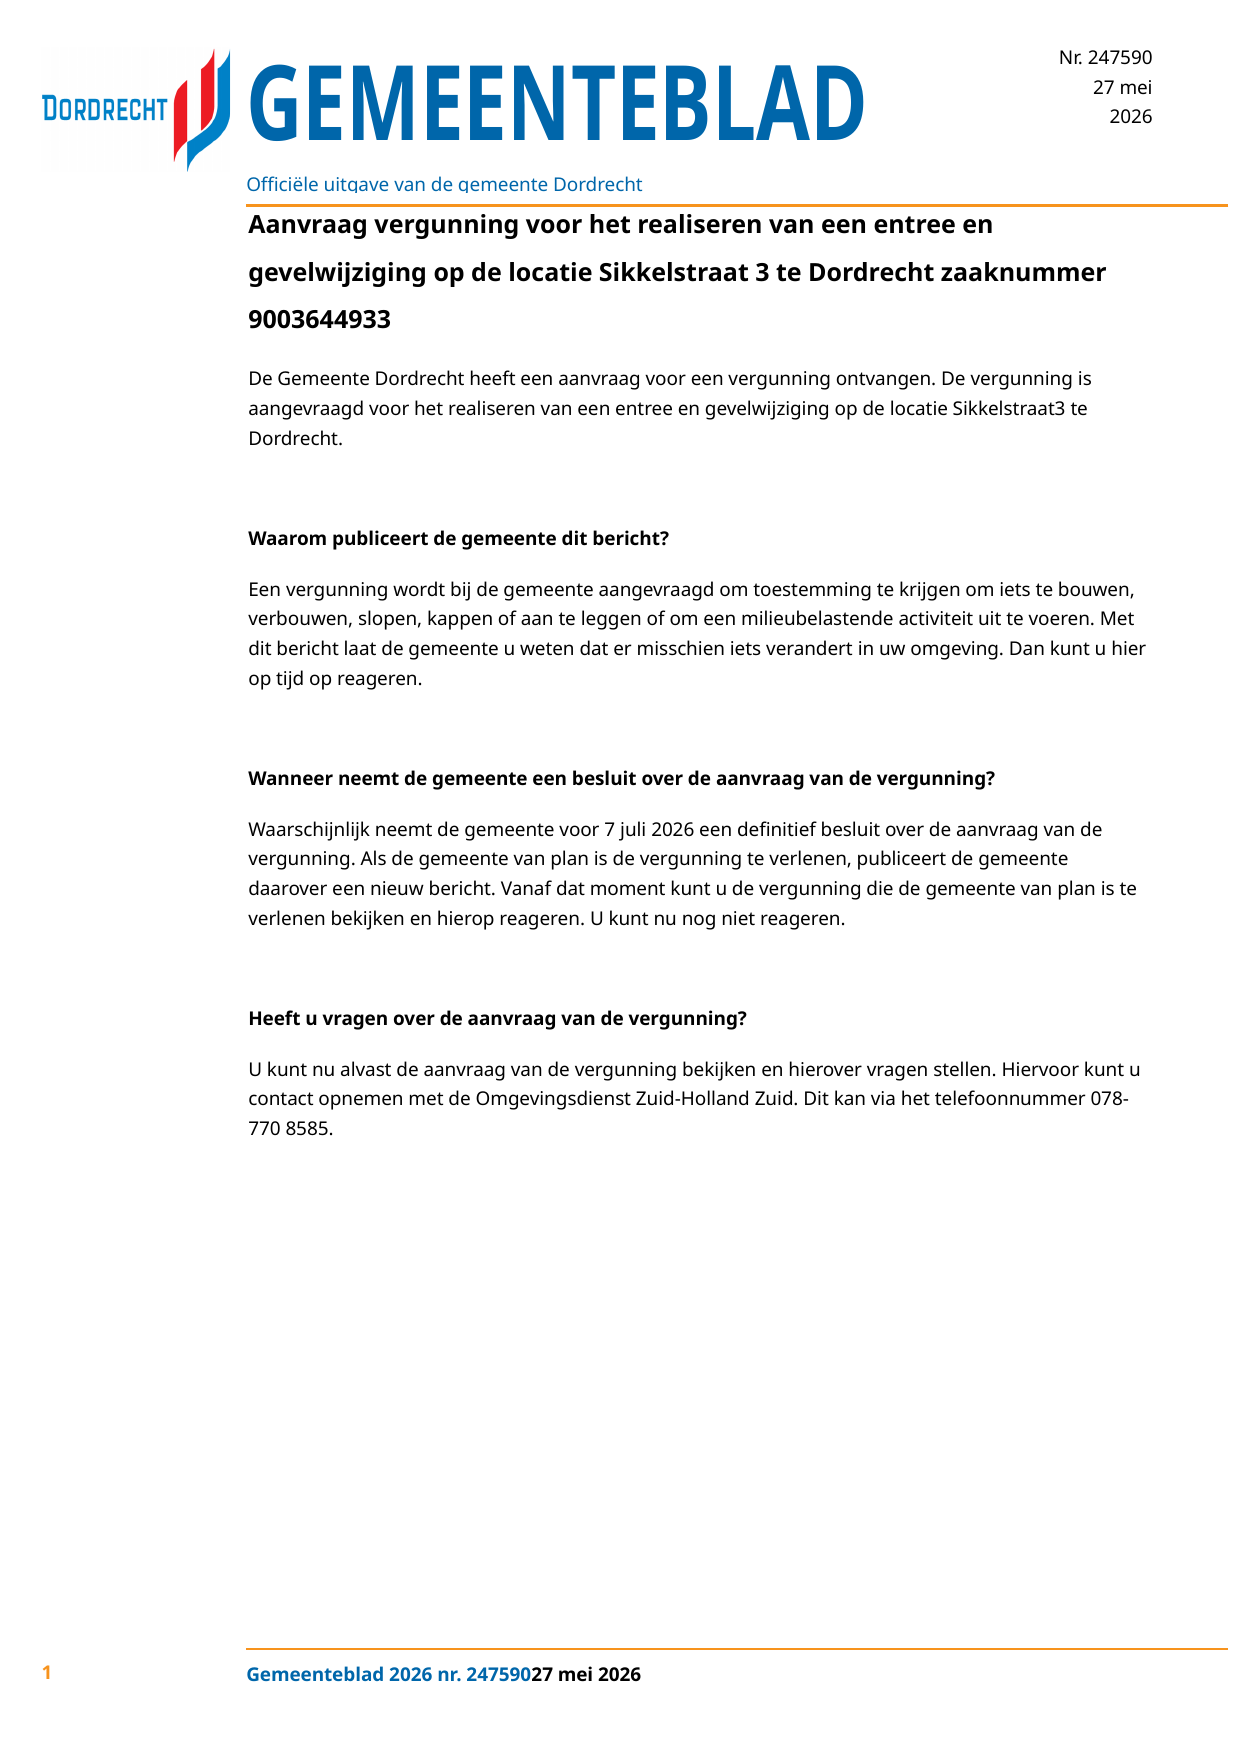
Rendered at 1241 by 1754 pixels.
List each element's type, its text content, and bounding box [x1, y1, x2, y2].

picture [41, 47, 231, 172]
text U kunt nu alvast de aanvraag van de vergunning bekijken en hierover vragen stellen. Hiervoor kunt u contact opnemen met de Omgevingsdienst Zuid-Holland Zuid. Dit kan via het telefoonnummer 078-770 8585. [248, 1056, 1152, 1141]
text Wanneer neemt de gemeente een besluit over de aanvraag van de vergunning? [248, 766, 1152, 791]
text Waarom publiceert de gemeente dit bericht? [248, 526, 1152, 551]
text Aanvraag vergunning voor het realiseren van een entree en gevelwijziging op de locatie Sikkelstraat 3 te Dordrecht zaaknummer 9003644933 [248, 207, 1152, 336]
text Een vergunning wordt bij de gemeente aangevraagd om toestemming te krijgen om iets te bouwen, verbouwen, slopen, kappen of aan te leggen of om een milieubelastende activiteit uit te voeren. Met dit bericht laat de gemeente u weten dat er misschien iets verandert in uw omgeving. Dan kunt u hier op tijd op reageren. [248, 576, 1152, 690]
text De Gemeente Dordrecht heeft een aanvraag voor een vergunning ontvangen. De vergunning is aangevraagd voor het realiseren van een entree en gevelwijziging op de locatie Sikkelstraat3 te Dordrecht. [248, 366, 1152, 450]
text Heeft u vragen over de aanvraag van de vergunning? [248, 1006, 1152, 1031]
text Waarschijnlijk neemt de gemeente voor 7 juli 2026 een definitief besluit over de aanvraag van de vergunning. Als de gemeente van plan is de vergunning te verlenen, publiceert de gemeente daarover een nieuw bericht. Vanaf dat moment kunt u de vergunning die de gemeente van plan is te verlenen bekijken en hierop reageren. U kunt nu nog niet reageren. [248, 816, 1152, 930]
